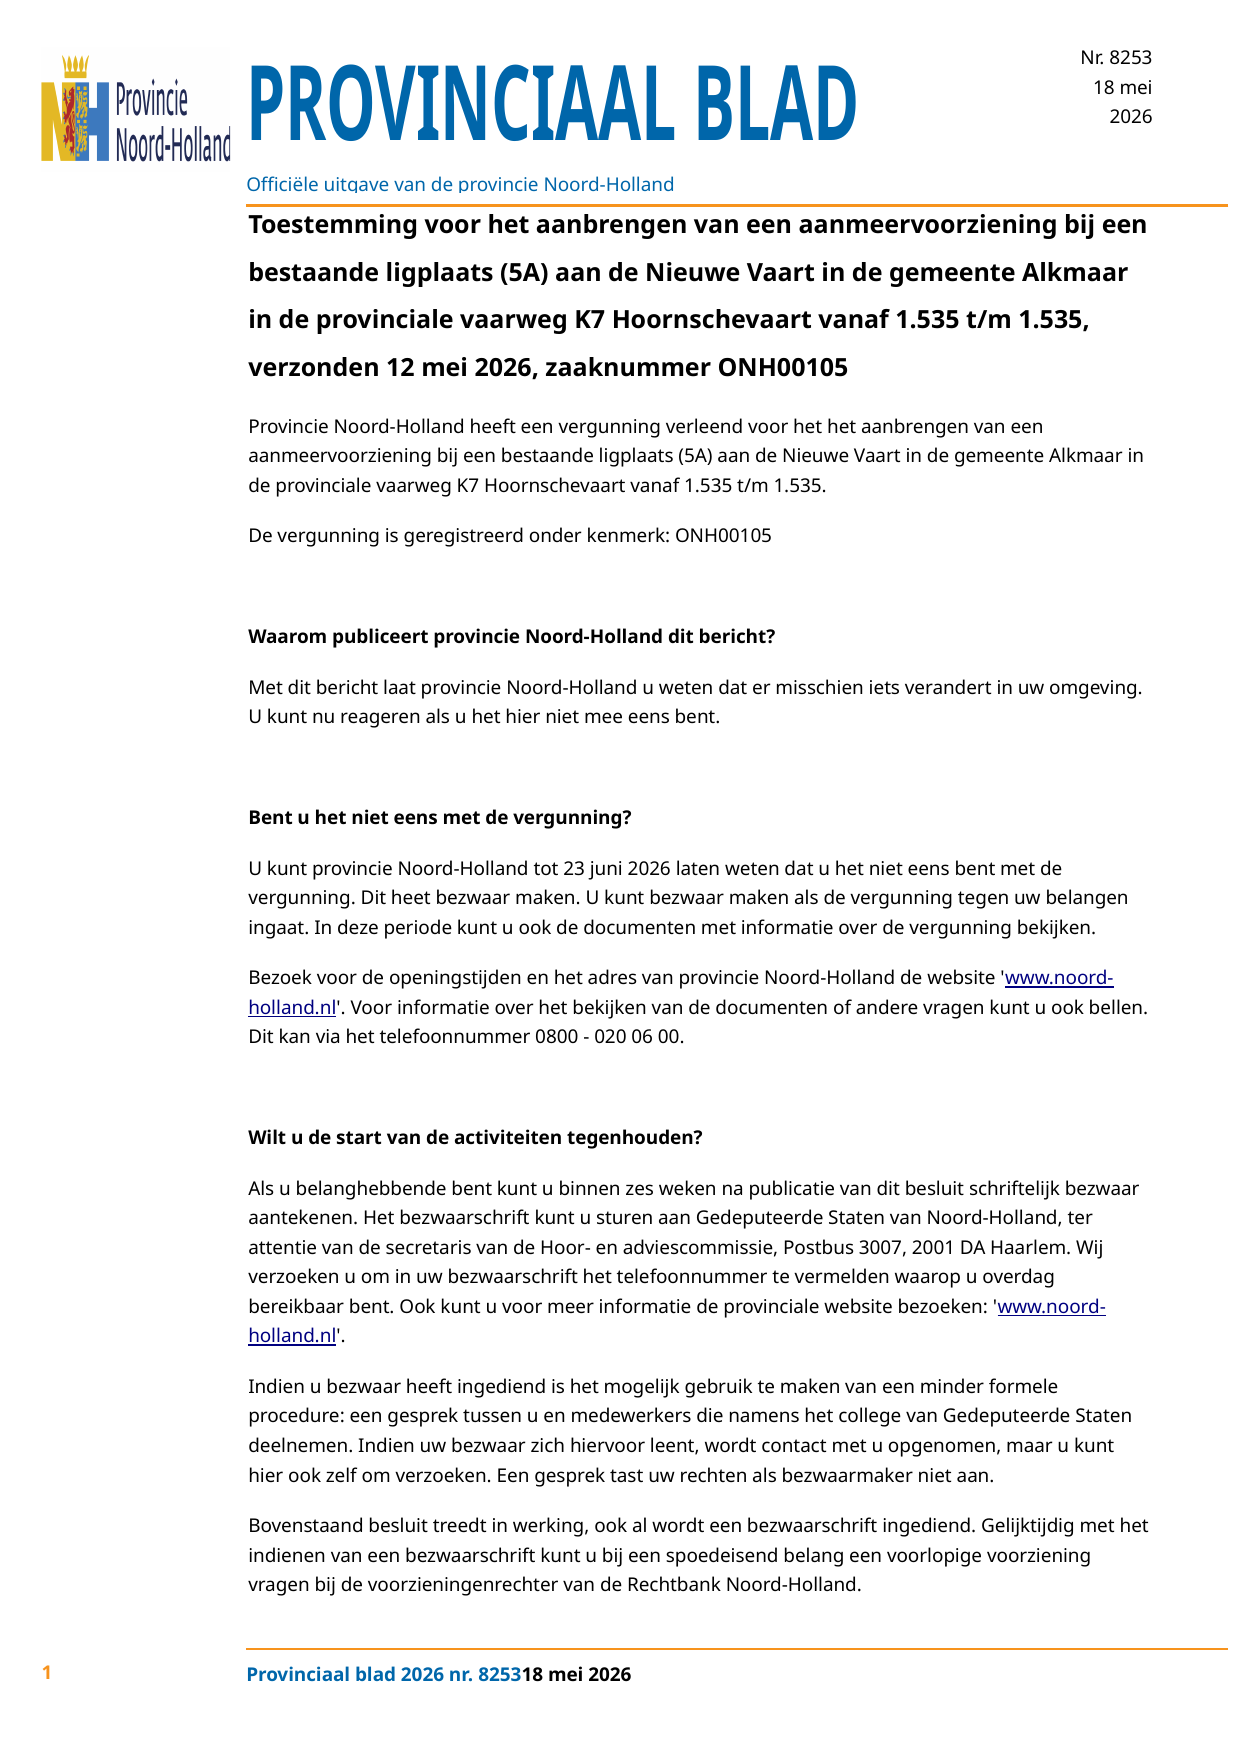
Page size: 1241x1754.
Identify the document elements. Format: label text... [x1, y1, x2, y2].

text Provincie Noord-Holland heeft een vergunning verleend voor het het aanbrengen van een aanmeervoorziening bij een bestaande ligplaats (5A) aan de Nieuwe Vaart in de gemeente Alkmaar in de provinciale vaarweg K7 Hoornschevaart vanaf 1.535 t/m 1.535. [248, 413, 1152, 498]
text Als u belanghebbende bent kunt u binnen zes weken na publicatie van dit besluit schriftelijk bezwaar aantekenen. Het bezwaarschrift kunt u sturen aan Gedeputeerde Staten van Noord-Holland, ter attentie van de secretaris van de Hoor- en adviescommissie, Postbus 3007, 2001 DA Haarlem. Wij verzoeken u om in uw bezwaarschrift het telefoonnummer te vermelden waarop u overdag bereikbaar bent. Ook kunt u voor meer informatie de provinciale website bezoeken: 'www.noord-holland.nl'. [248, 1175, 1152, 1348]
text De vergunning is geregistreerd onder kenmerk: ONH00105 [248, 523, 1152, 548]
picture [41, 47, 231, 172]
text Met dit bericht laat provincie Noord-Holland u weten dat er misschien iets verandert in uw omgeving. U kunt nu reageren als u het hier niet mee eens bent. [248, 674, 1152, 729]
text Bent u het niet eens met de vergunning? [248, 804, 1152, 830]
text Waarom publiceert provincie Noord-Holland dit bericht? [248, 623, 1152, 649]
text Toestemming voor het aanbrengen van een aanmeervoorziening bij een bestaande ligplaats (5A) aan de Nieuwe Vaart in de gemeente Alkmaar in de provinciale vaarweg K7 Hoornschevaart vanaf 1.535 t/m 1.535, verzonden 12 mei 2026, zaaknummer ONH00105 [248, 207, 1152, 384]
text Bezoek voor de openingstijden en het adres van provincie Noord-Holland de website 'www.noord-holland.nl'. Voor informatie over het bekijken van de documenten of andere vragen kunt u ook bellen. Dit kan via het telefoonnummer 0800 - 020 06 00. [248, 964, 1152, 1049]
text U kunt provincie Noord-Holland tot 23 juni 2026 laten weten dat u het niet eens bent met de vergunning. Dit heet bezwaar maken. U kunt bezwaar maken als de vergunning tegen uw belangen ingaat. In deze periode kunt u ook de documenten met informatie over de vergunning bekijken. [248, 855, 1152, 940]
text Indien u bezwaar heeft ingediend is het mogelijk gebruik te maken van een minder formele procedure: een gesprek tussen u en medewerkers die namens het college van Gedeputeerde Staten deelnemen. Indien uw bezwaar zich hiervoor leent, wordt contact met u opgenomen, maar u kunt hier ook zelf om verzoeken. Een gesprek tast uw rechten als bezwaarmaker niet aan. [248, 1373, 1152, 1488]
text Wilt u de start van de activiteiten tegenhouden? [248, 1124, 1152, 1150]
text Bovenstaand besluit treedt in werking, ook al wordt een bezwaarschrift ingediend. Gelijktijdig met het indienen van een bezwaarschrift kunt u bij een spoedeisend belang een voorlopige voorziening vragen bij de voorzieningenrechter van de Rechtbank Noord-Holland. [248, 1512, 1152, 1597]
